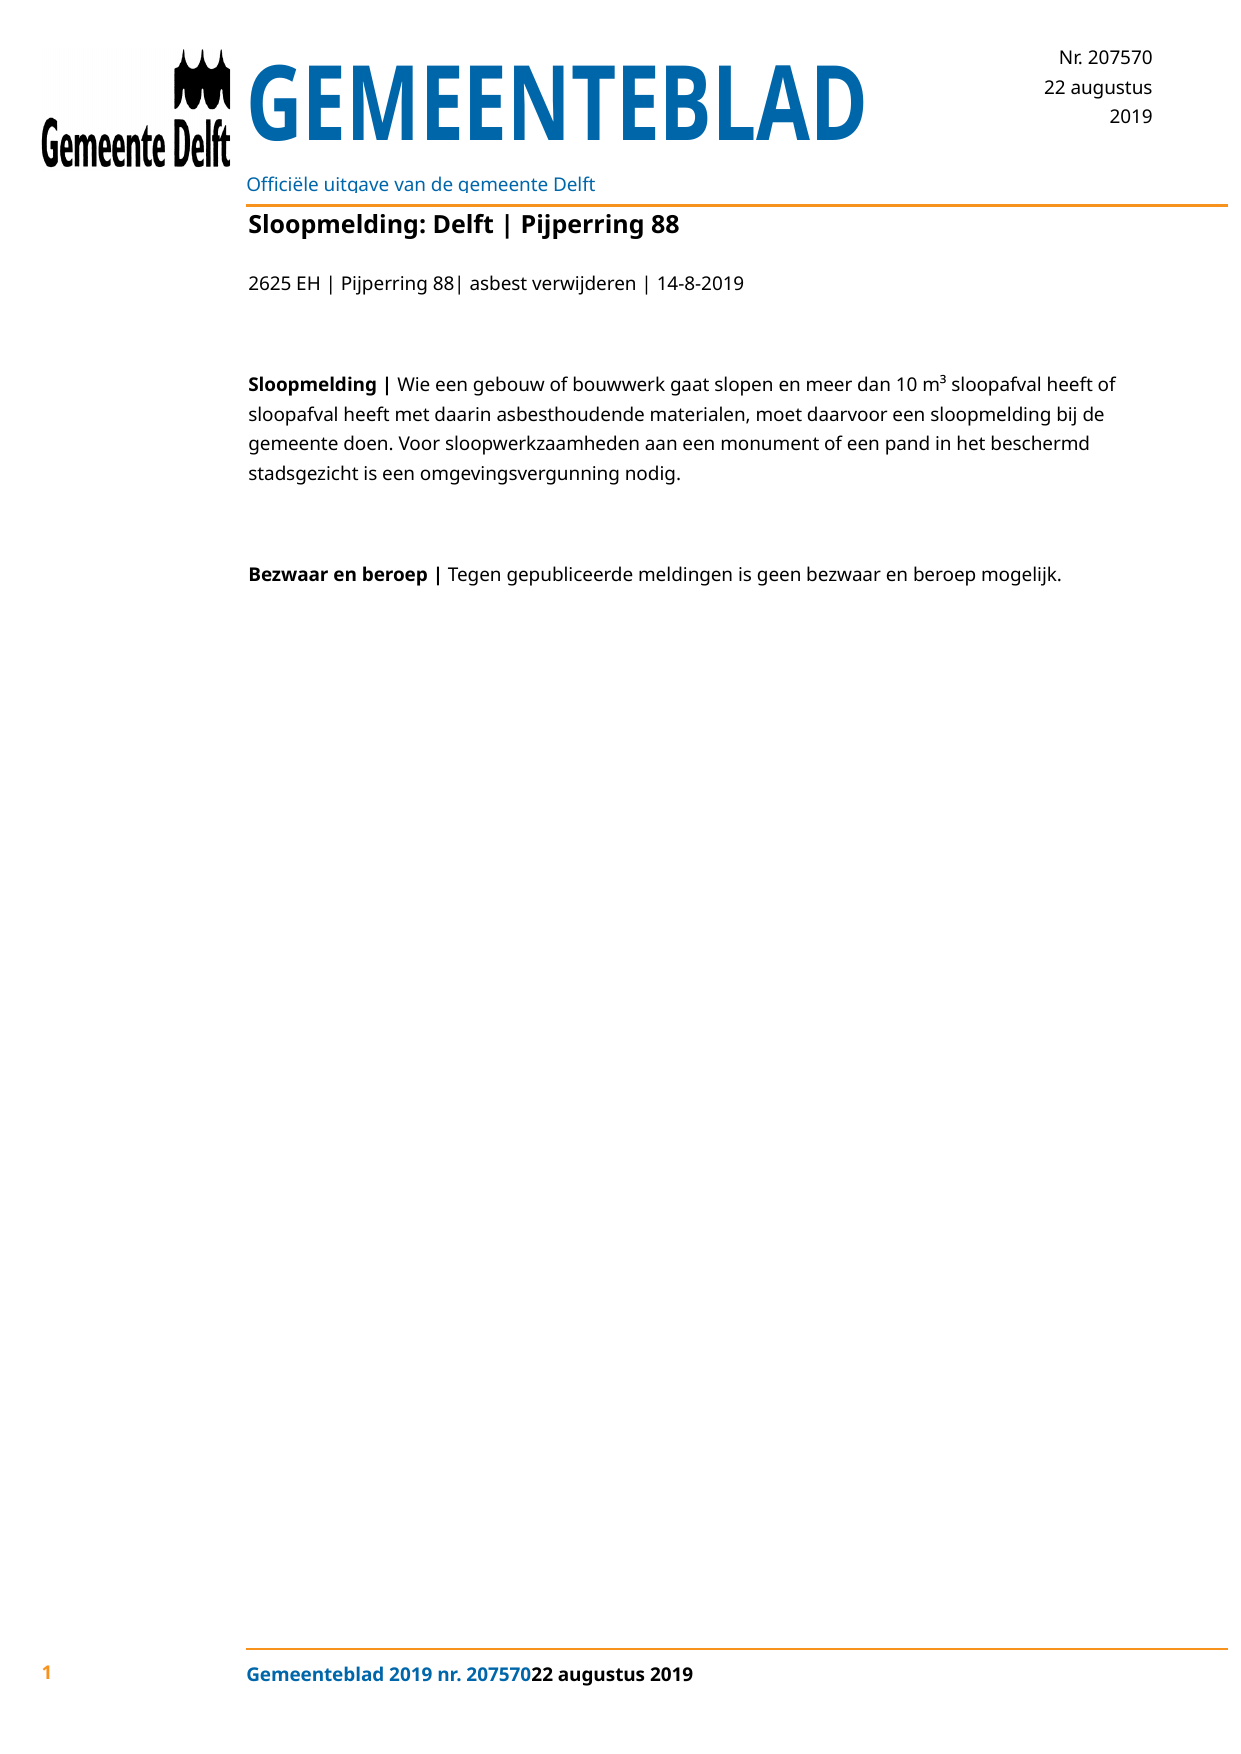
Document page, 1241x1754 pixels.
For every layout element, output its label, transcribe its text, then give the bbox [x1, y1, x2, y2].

picture [41, 47, 231, 172]
text Sloopmelding: Delft | Pijperring 88 [248, 207, 1152, 241]
text Bezwaar en beroep | Tegen gepubliceerde meldingen is geen bezwaar en beroep mogelijk. [248, 561, 1152, 586]
text Sloopmelding | Wie een gebouw of bouwwerk gaat slopen en meer dan 10 m³ sloopafval heeft of sloopafval heeft met daarin asbesthoudende materialen, moet daarvoor een sloopmelding bij de gemeente doen. Voor sloopwerkzaamheden aan een monument of een pand in het beschermd stadsgezicht is een omgevingsvergunning nodig. [248, 371, 1152, 486]
text 2625 EH | Pijperring 88| asbest verwijderen | 14-8-2019 [248, 270, 1152, 296]
